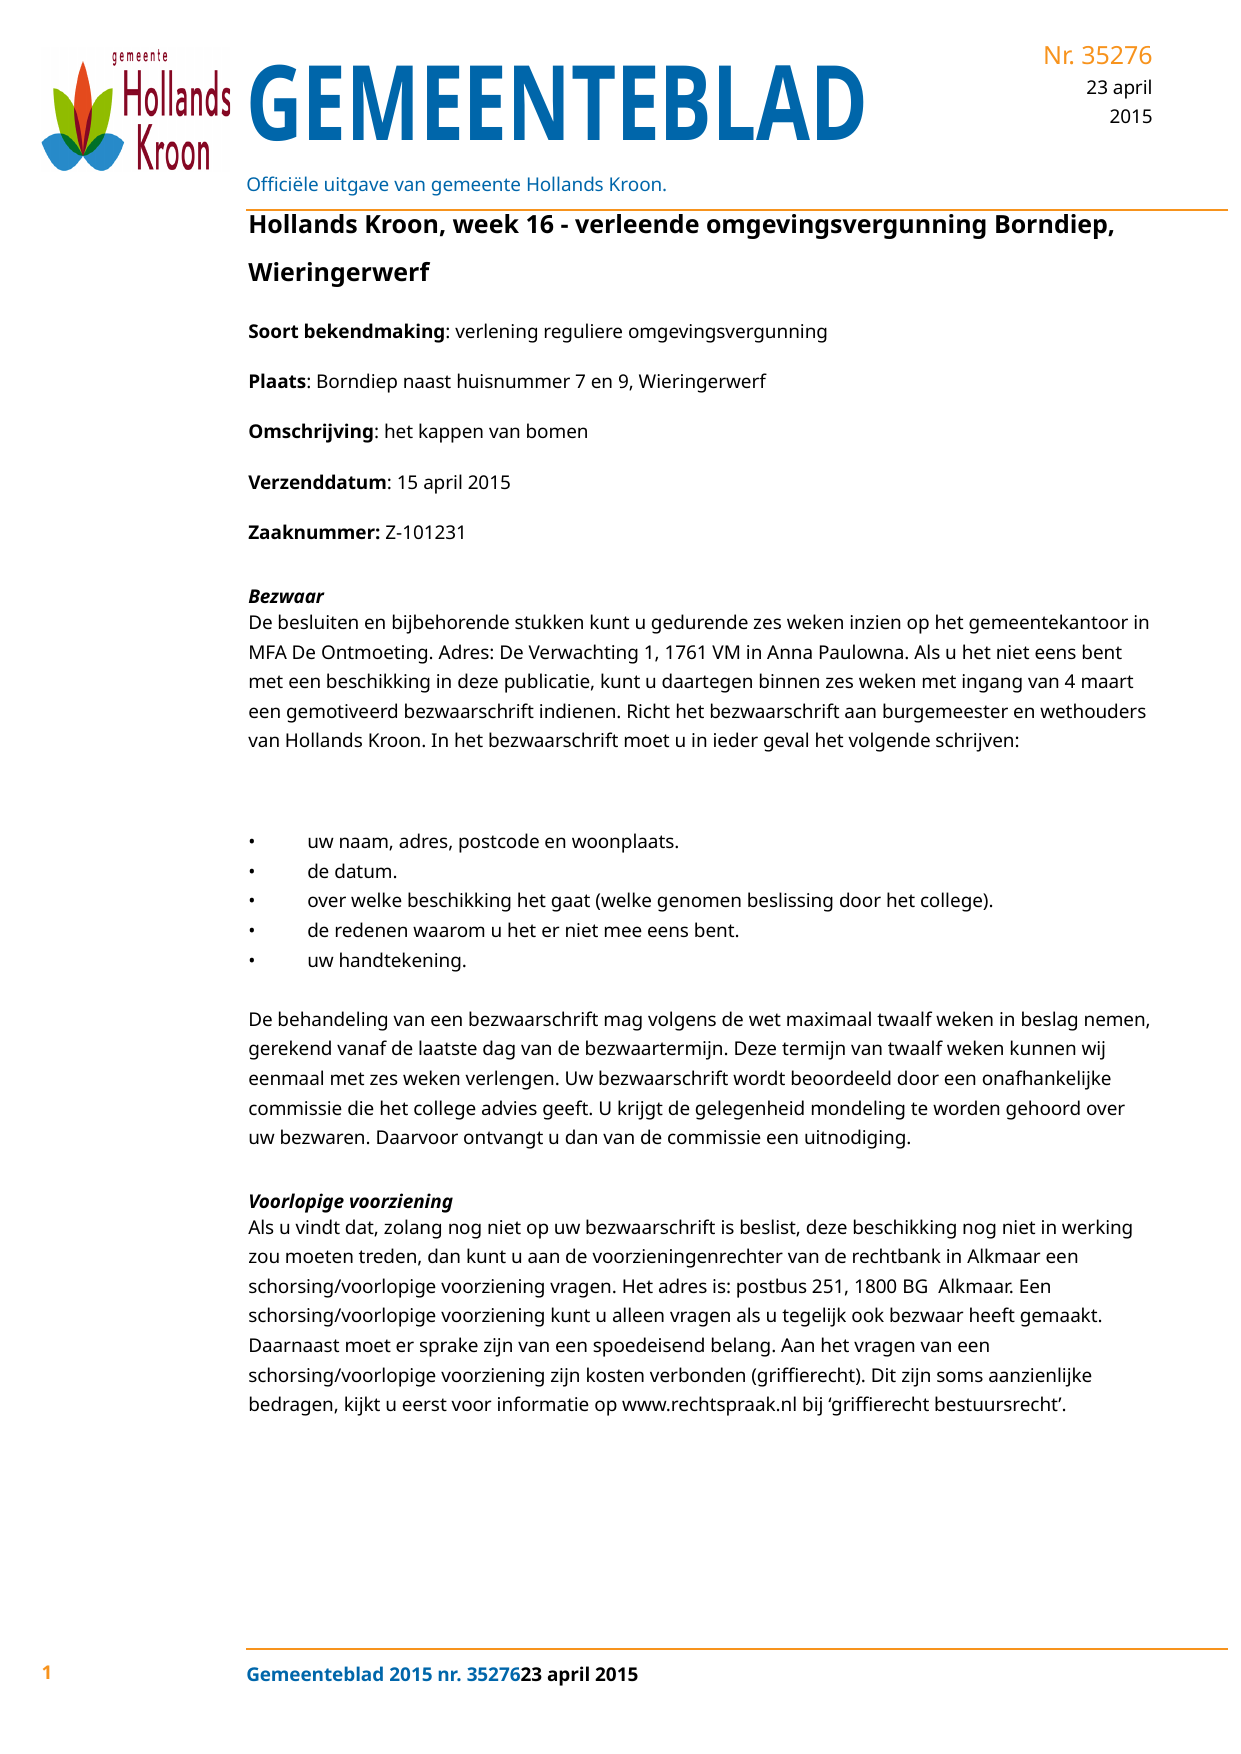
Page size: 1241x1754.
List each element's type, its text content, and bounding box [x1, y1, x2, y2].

text De behandeling van een bezwaarschrift mag volgens de wet maximaal twaalf weken in beslag nemen, gerekend vanaf de laatste dag van de bezwaartermijn. Deze termijn van twaalf weken kunnen wij eenmaal met zes weken verlengen. Uw bezwaarschrift wordt beoordeeld door een onafhankelijke commissie die het college advies geeft. U krijgt de gelegenheid mondeling te worden gehoord over uw bezwaren. Daarvoor ontvangt u dan van de commissie een uitnodiging. [248, 1006, 1152, 1150]
list uw handtekening. [248, 947, 1152, 972]
text Soort bekendmaking: verlening reguliere omgevingsvergunning [248, 318, 1152, 344]
picture [41, 47, 231, 172]
text Verzenddatum: 15 april 2015 [248, 469, 1152, 495]
text Omschrijving: het kappen van bomen [248, 419, 1152, 444]
text De besluiten en bijbehorende stukken kunt u gedurende zes weken inzien op het gemeentekantoor in MFA De Ontmoeting. Adres: De Verwachting 1, 1761 VM in Anna Paulowna. Als u het niet eens bent met een beschikking in deze publicatie, kunt u daartegen binnen zes weken met ingang van 4 maart een gemotiveerd bezwaarschrift indienen. Richt het bezwaarschrift aan burgemeester en wethouders van Hollands Kroon. In het bezwaarschrift moet u in ieder geval het volgende schrijven: [248, 609, 1152, 753]
text Bezwaar [248, 583, 1152, 609]
text Zaaknummer: Z-101231 [248, 519, 1152, 545]
list de datum. [248, 858, 1152, 884]
text Voorlopige voorziening [248, 1188, 1152, 1214]
list over welke beschikking het gaat (welke genomen beslissing door het college). [248, 888, 1152, 913]
text Plaats: Borndiep naast huisnummer 7 en 9, Wieringerwerf [248, 368, 1152, 394]
text Hollands Kroon, week 16 - verleende omgevingsvergunning Borndiep, Wieringerwerf [248, 211, 1152, 288]
text Als u vindt dat, zolang nog niet op uw bezwaarschrift is beslist, deze beschikking nog niet in werking zou moeten treden, dan kunt u aan de voorzieningenrechter van de rechtbank in Alkmaar een schorsing/voorlopige voorziening vragen. Het adres is: postbus 251, 1800 BG Alkmaar. Een schorsing/voorlopige voorziening kunt u alleen vragen als u tegelijk ook bezwaar heeft gemaakt. Daarnaast moet er sprake zijn van een spoedeisend belang. Aan het vragen van een schorsing/voorlopige voorziening zijn kosten verbonden (griffierecht). Dit zijn soms aanzienlijke bedragen, kijkt u eerst voor informatie op www.rechtspraak.nl bij ‘griffierecht bestuursrecht’. [248, 1214, 1152, 1417]
list uw naam, adres, postcode en woonplaats. [248, 828, 1152, 854]
list de redenen waarom u het er niet mee eens bent. [248, 917, 1152, 943]
